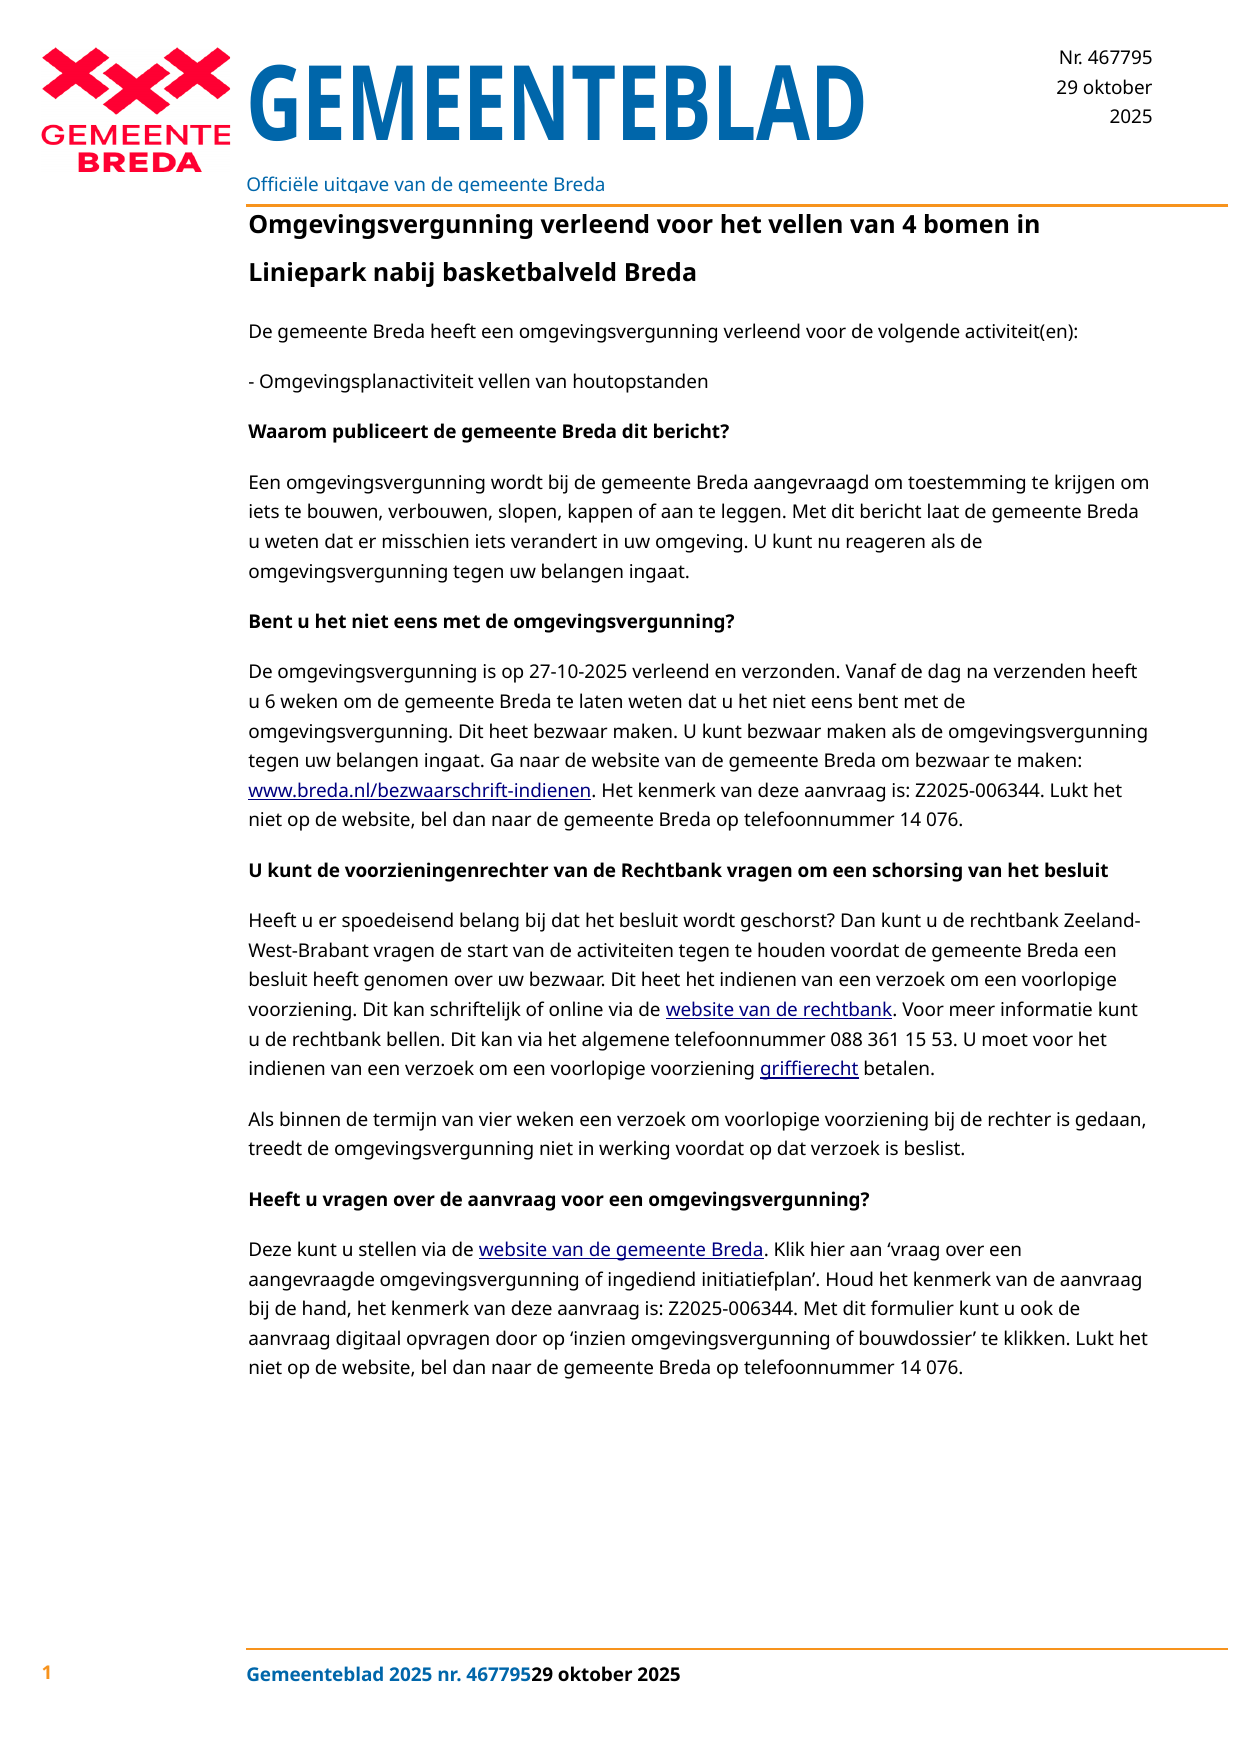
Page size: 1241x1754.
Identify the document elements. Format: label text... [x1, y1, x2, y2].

text Een omgevingsvergunning wordt bij de gemeente Breda aangevraagd om toestemming te krijgen om iets te bouwen, verbouwen, slopen, kappen of aan te leggen. Met dit bericht laat de gemeente Breda u weten dat er misschien iets verandert in uw omgeving. U kunt nu reageren als de omgevingsvergunning tegen uw belangen ingaat. [248, 469, 1152, 584]
text Bent u het niet eens met de omgevingsvergunning? [248, 608, 1152, 634]
picture [41, 47, 231, 172]
text Heeft u vragen over de aanvraag voor een omgevingsvergunning? [248, 1186, 1152, 1212]
text - Omgevingsplanactiviteit vellen van houtopstanden [248, 368, 1152, 394]
text De omgevingsvergunning is op 27-10-2025 verleend en verzonden. Vanaf de dag na verzenden heeft u 6 weken om de gemeente Breda te laten weten dat u het niet eens bent met de omgevingsvergunning. Dit heet bezwaar maken. U kunt bezwaar maken als de omgevingsvergunning tegen uw belangen ingaat. Ga naar de website van de gemeente Breda om bezwaar te maken: www.breda.nl/bezwaarschrift-indienen. Het kenmerk van deze aanvraag is: Z2025-006344. Lukt het niet op de website, bel dan naar de gemeente Breda op telefoonnummer 14 076. [248, 659, 1152, 832]
text Heeft u er spoedeisend belang bij dat het besluit wordt geschorst? Dan kunt u de rechtbank Zeeland-West-Brabant vragen de start van de activiteiten tegen te houden voordat de gemeente Breda een besluit heeft genomen over uw bezwaar. Dit heet het indienen van een verzoek om een voorlopige voorziening. Dit kan schriftelijk of online via de website van de rechtbank. Voor meer informatie kunt u de rechtbank bellen. Dit kan via het algemene telefoonnummer 088 361 15 53. U moet voor het indienen van een verzoek om een voorlopige voorziening griffierecht betalen. [248, 907, 1152, 1081]
text Waarom publiceert de gemeente Breda dit bericht? [248, 419, 1152, 444]
text De gemeente Breda heeft een omgevingsvergunning verleend voor de volgende activiteit(en): [248, 318, 1152, 344]
text Omgevingsvergunning verleend voor het vellen van 4 bomen in Liniepark nabij basketbalveld Breda [248, 207, 1152, 288]
text U kunt de voorzieningenrechter van de Rechtbank vragen om een schorsing van het besluit [248, 857, 1152, 883]
text Als binnen de termijn van vier weken een verzoek om voorlopige voorziening bij de rechter is gedaan, treedt de omgevingsvergunning niet in werking voordat op dat verzoek is beslist. [248, 1106, 1152, 1161]
text Deze kunt u stellen via de website van de gemeente Breda. Klik hier aan ‘vraag over een aangevraagde omgevingsvergunning of ingediend initiatiefplan’. Houd het kenmerk van de aanvraag bij de hand, het kenmerk van deze aanvraag is: Z2025-006344. Met dit formulier kunt u ook de aanvraag digitaal opvragen door op ‘inzien omgevingsvergunning of bouwdossier’ te klikken. Lukt het niet op de website, bel dan naar de gemeente Breda op telefoonnummer 14 076. [248, 1236, 1152, 1380]
